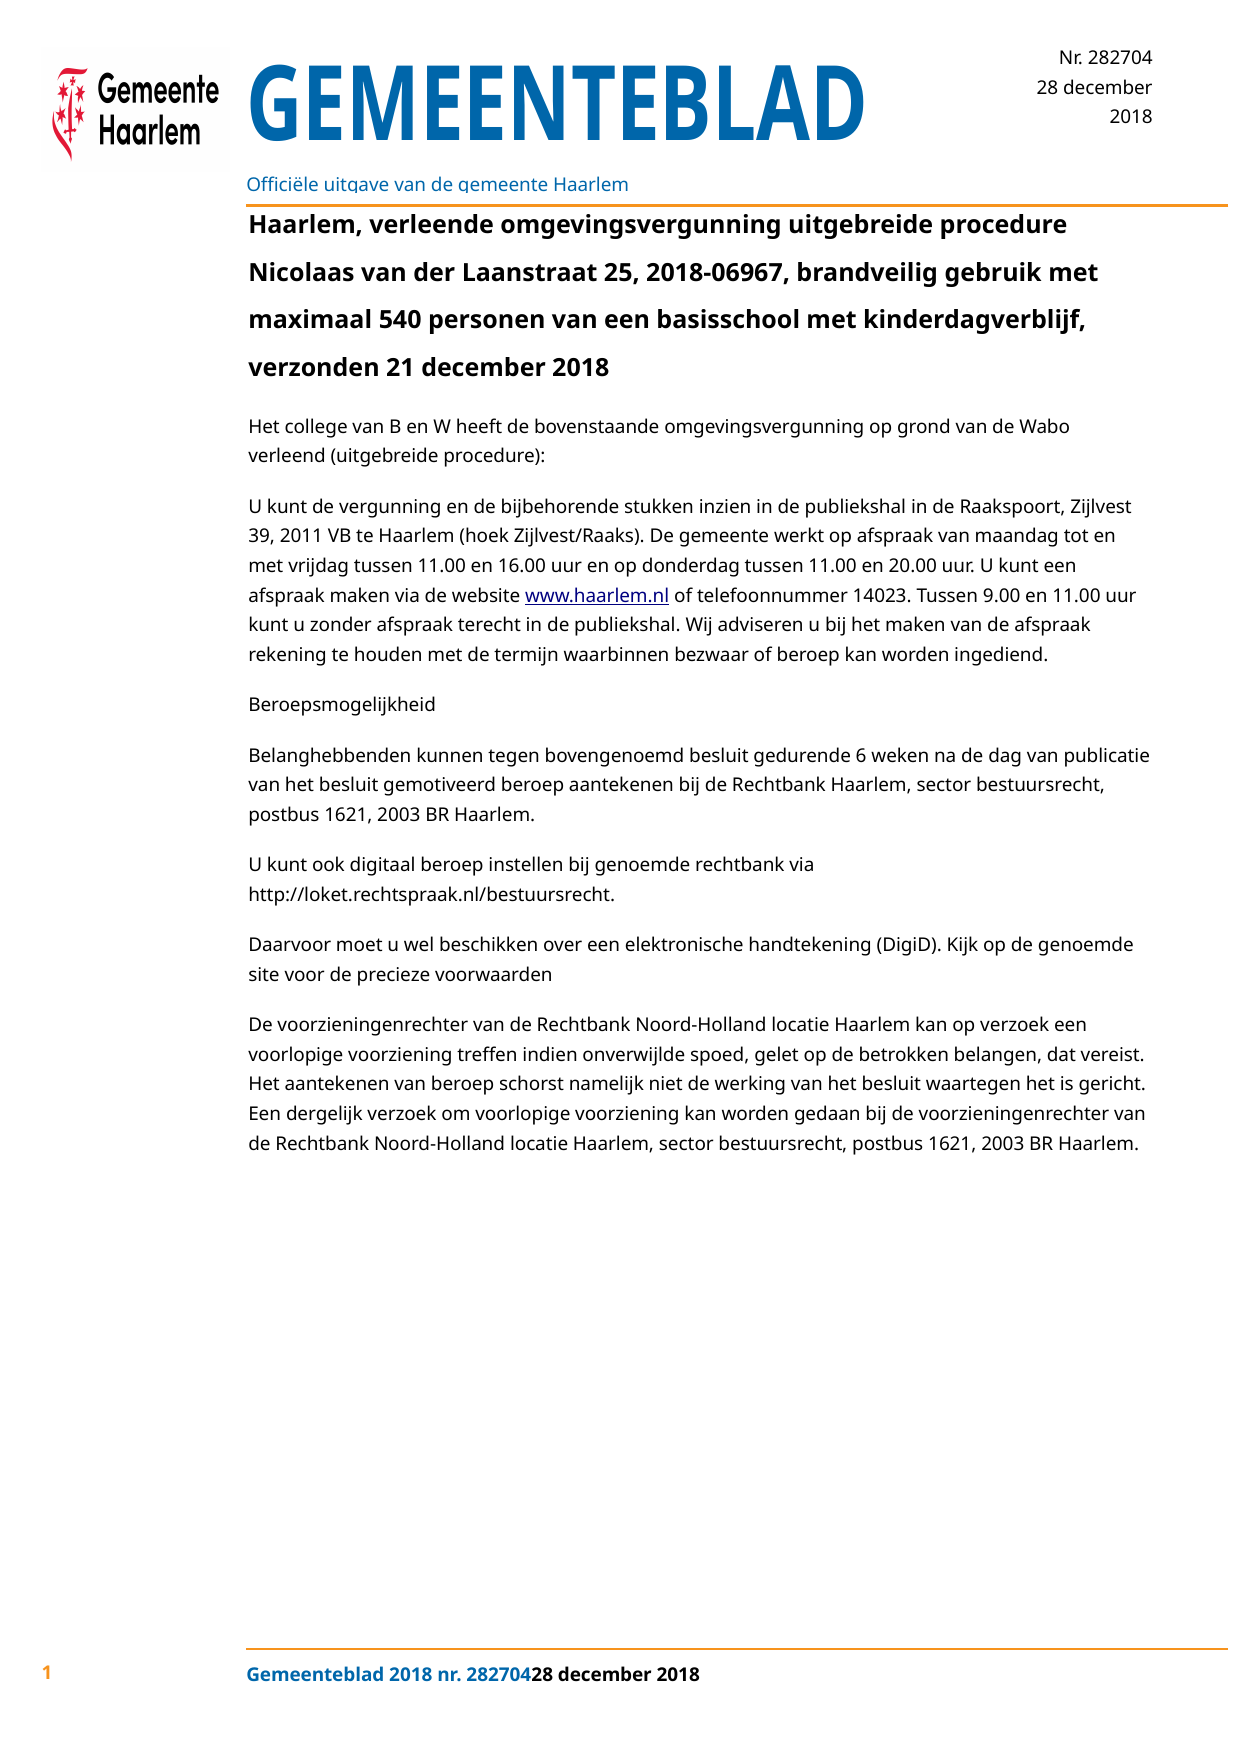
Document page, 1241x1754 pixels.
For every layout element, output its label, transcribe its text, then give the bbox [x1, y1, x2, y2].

text U kunt ook digitaal beroep instellen bij genoemde rechtbank via http://loket.rechtspraak.nl/bestuursrecht. [248, 851, 1152, 907]
text Haarlem, verleende omgevingsvergunning uitgebreide procedure Nicolaas van der Laanstraat 25, 2018-06967, brandveilig gebruik met maximaal 540 personen van een basisschool met kinderdagverblijf, verzonden 21 december 2018 [248, 207, 1152, 384]
text Het college van B en W heeft de bovenstaande omgevingsvergunning op grond van de Wabo verleend (uitgebreide procedure): [248, 413, 1152, 468]
text Belanghebbenden kunnen tegen bovengenoemd besluit gedurende 6 weken na de dag van publicatie van het besluit gemotiveerd beroep aantekenen bij de Rechtbank Haarlem, sector bestuursrecht, postbus 1621, 2003 BR Haarlem. [248, 742, 1152, 827]
picture [41, 47, 231, 172]
text U kunt de vergunning en de bijbehorende stukken inzien in de publiekshal in de Raakspoort, Zijlvest 39, 2011 VB te Haarlem (hoek Zijlvest/Raaks). De gemeente werkt op afspraak van maandag tot en met vrijdag tussen 11.00 en 16.00 uur en op donderdag tussen 11.00 en 20.00 uur. U kunt een afspraak maken via de website www.haarlem.nl of telefoonnummer 14023. Tussen 9.00 en 11.00 uur kunt u zonder afspraak terecht in de publiekshal. Wij adviseren u bij het maken van de afspraak rekening te houden met de termijn waarbinnen bezwaar of beroep kan worden ingediend. [248, 493, 1152, 667]
text Daarvoor moet u wel beschikken over een elektronische handtekening (DigiD). Kijk op de genoemde site voor de precieze voorwaarden [248, 931, 1152, 987]
text Beroepsmogelijkheid [248, 691, 1152, 717]
text De voorzieningenrechter van de Rechtbank Noord-Holland locatie Haarlem kan op verzoek een voorlopige voorziening treffen indien onverwijlde spoed, gelet op de betrokken belangen, dat vereist. Het aantekenen van beroep schorst namelijk niet de werking van het besluit waartegen het is gericht. Een dergelijk verzoek om voorlopige voorziening kan worden gedaan bij de voorzieningenrechter van de Rechtbank Noord-Holland locatie Haarlem, sector bestuursrecht, postbus 1621, 2003 BR Haarlem. [248, 1011, 1152, 1156]
